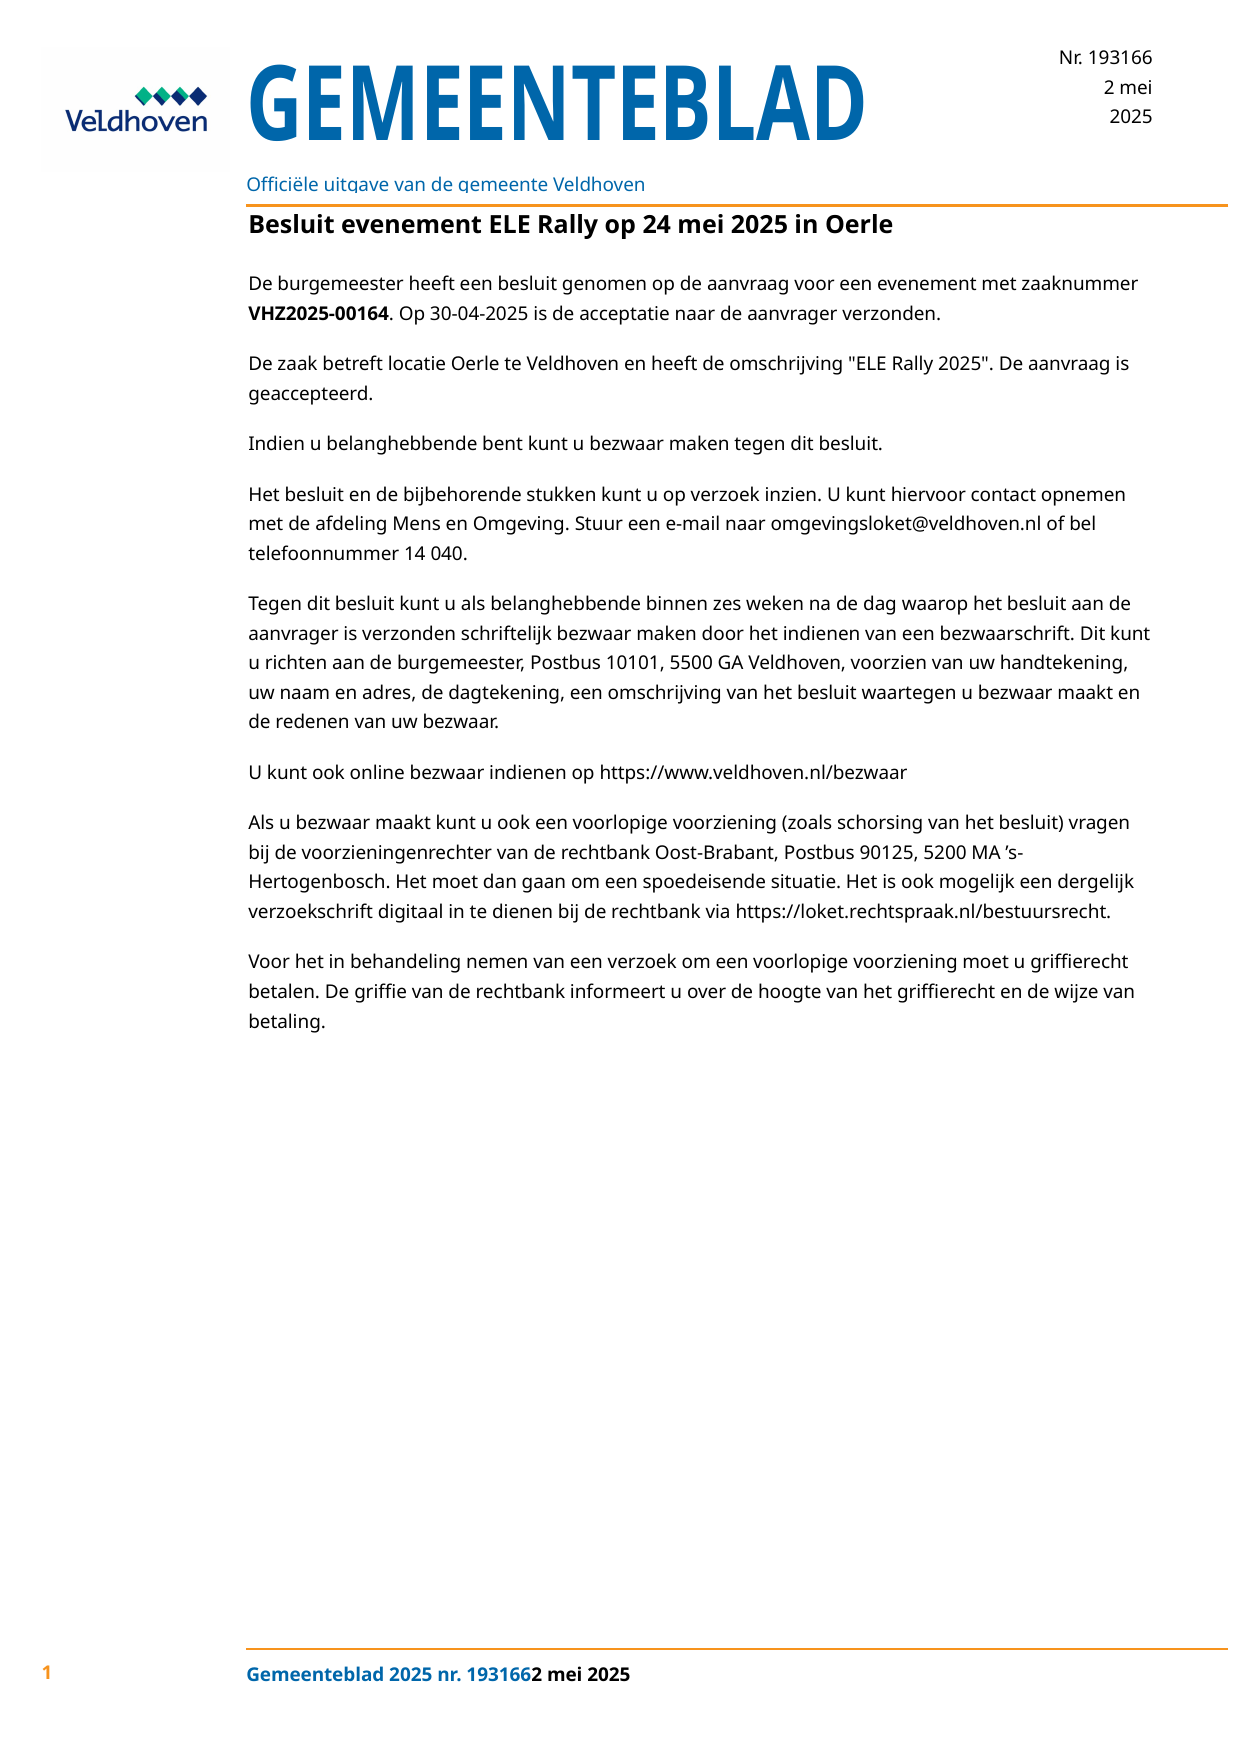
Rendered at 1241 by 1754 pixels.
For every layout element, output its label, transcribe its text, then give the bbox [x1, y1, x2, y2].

text Als u bezwaar maakt kunt u ook een voorlopige voorziening (zoals schorsing van het besluit) vragen bij de voorzieningenrechter van de rechtbank Oost-Brabant, Postbus 90125, 5200 MA ’s-Hertogenbosch. Het moet dan gaan om een spoedeisende situatie. Het is ook mogelijk een dergelijk verzoekschrift digitaal in te dienen bij de rechtbank via https://loket.rechtspraak.nl/bestuursrecht. [248, 809, 1152, 924]
text De zaak betreft locatie Oerle te Veldhoven en heeft de omschrijving "ELE Rally 2025". De aanvraag is geaccepteerd. [248, 350, 1152, 406]
text Het besluit en de bijbehorende stukken kunt u op verzoek inzien. U kunt hiervoor contact opnemen met de afdeling Mens en Omgeving. Stuur een e-mail naar omgevingsloket@veldhoven.nl of bel telefoonnummer 14 040. [248, 481, 1152, 566]
text Indien u belanghebbende bent kunt u bezwaar maken tegen dit besluit. [248, 430, 1152, 456]
text U kunt ook online bezwaar indienen op https://www.veldhoven.nl/bezwaar [248, 759, 1152, 785]
text Tegen dit besluit kunt u als belanghebbende binnen zes weken na de dag waarop het besluit aan de aanvrager is verzonden schriftelijk bezwaar maken door het indienen van een bezwaarschrift. Dit kunt u richten aan de burgemeester, Postbus 10101, 5500 GA Veldhoven, voorzien van uw handtekening, uw naam en adres, de dagtekening, een omschrijving van het besluit waartegen u bezwaar maakt en de redenen van uw bezwaar. [248, 590, 1152, 734]
text Voor het in behandeling nemen van een verzoek om een voorlopige voorziening moet u griffierecht betalen. De griffie van de rechtbank informeert u over de hoogte van het griffierecht en de wijze van betaling. [248, 949, 1152, 1033]
text De burgemeester heeft een besluit genomen op de aanvraag voor een evenement met zaaknummer VHZ2025-00164. Op 30-04-2025 is de acceptatie naar de aanvrager verzonden. [248, 270, 1152, 326]
picture [41, 47, 231, 172]
text Besluit evenement ELE Rally op 24 mei 2025 in Oerle [248, 207, 1152, 241]
